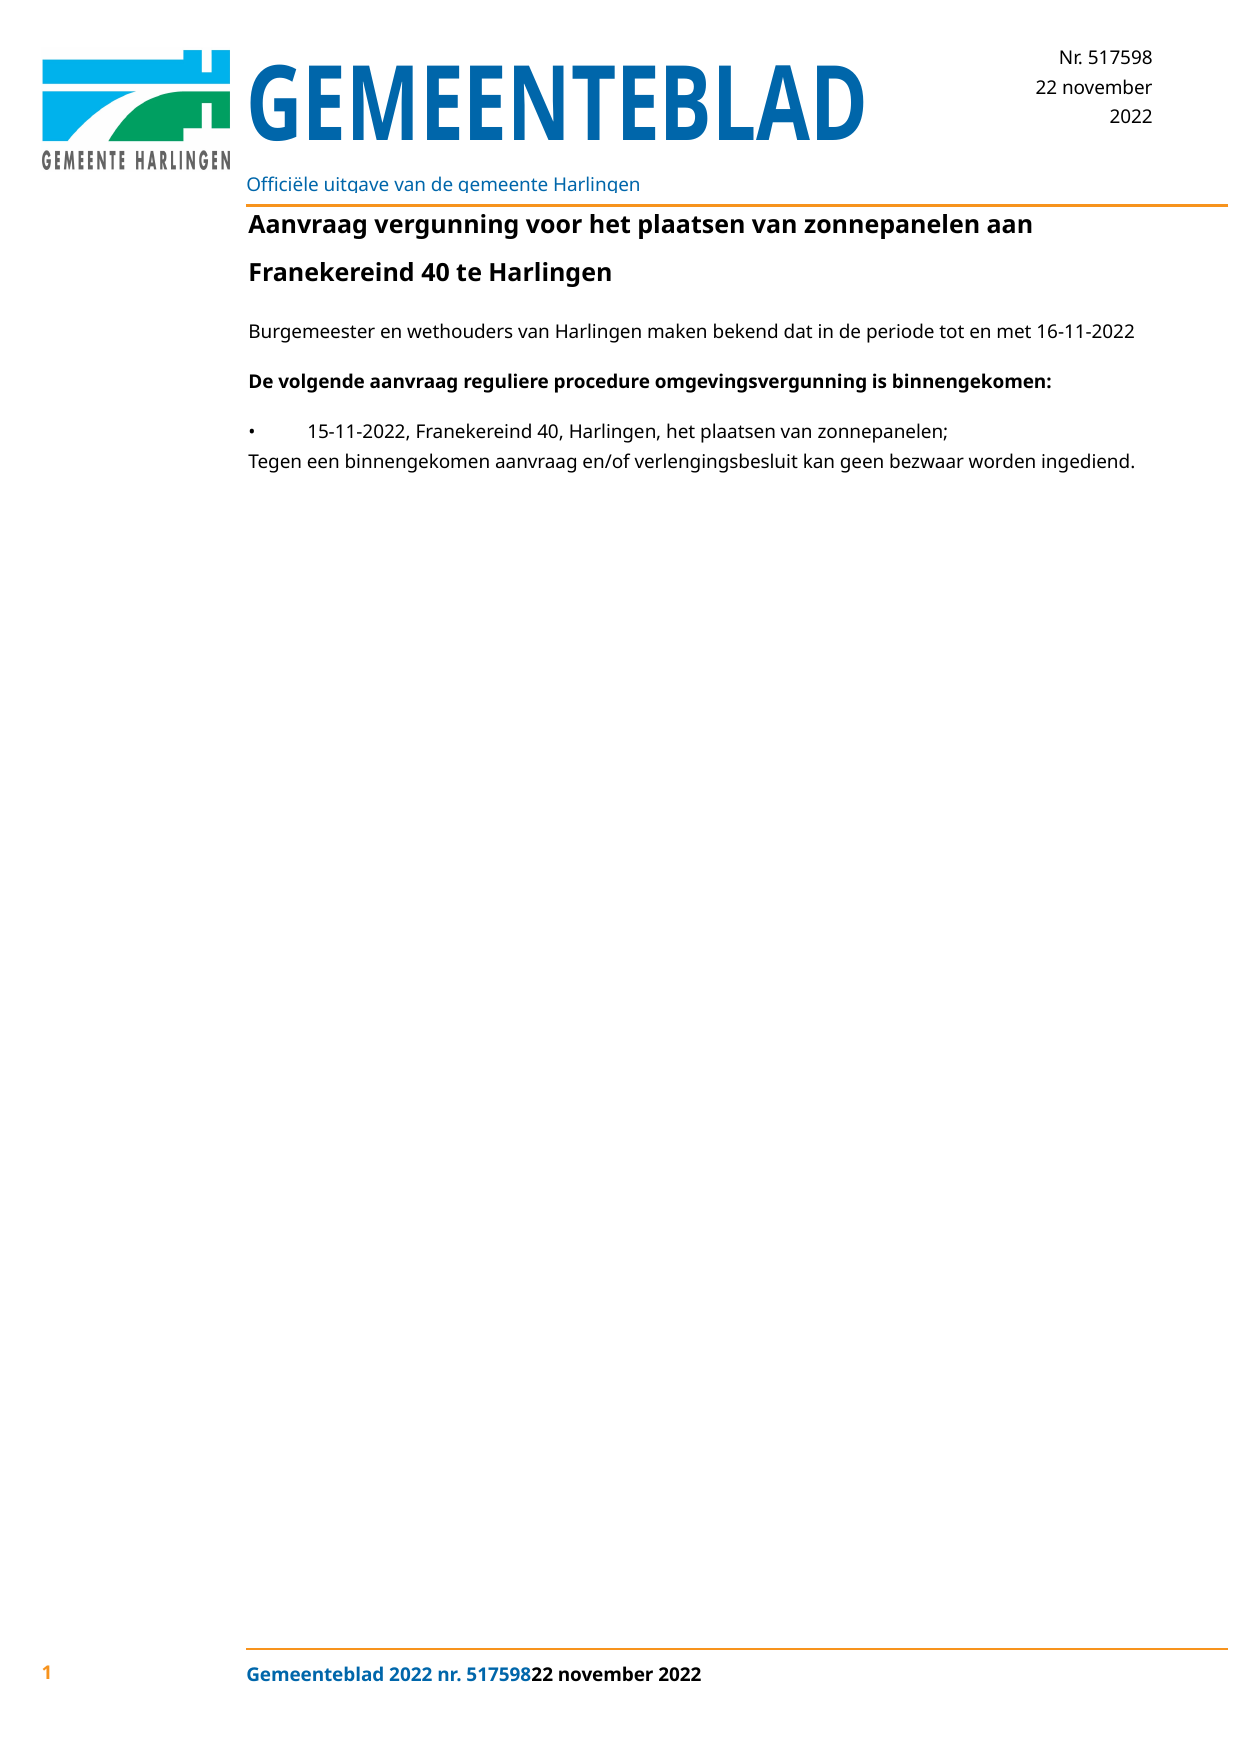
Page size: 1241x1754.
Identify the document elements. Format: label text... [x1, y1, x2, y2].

text De volgende aanvraag reguliere procedure omgevingsvergunning is binnengekomen: [248, 368, 1152, 394]
text Aanvraag vergunning voor het plaatsen van zonnepanelen aan Franekereind 40 te Harlingen [248, 207, 1152, 288]
text Tegen een binnengekomen aanvraag en/of verlengingsbesluit kan geen bezwaar worden ingediend. [248, 448, 1152, 474]
picture [41, 47, 231, 172]
list 15-11-2022, Franekereind 40, Harlingen, het plaatsen van zonnepanelen; [248, 419, 1152, 444]
text Burgemeester en wethouders van Harlingen maken bekend dat in de periode tot en met 16-11-2022 [248, 318, 1152, 344]
